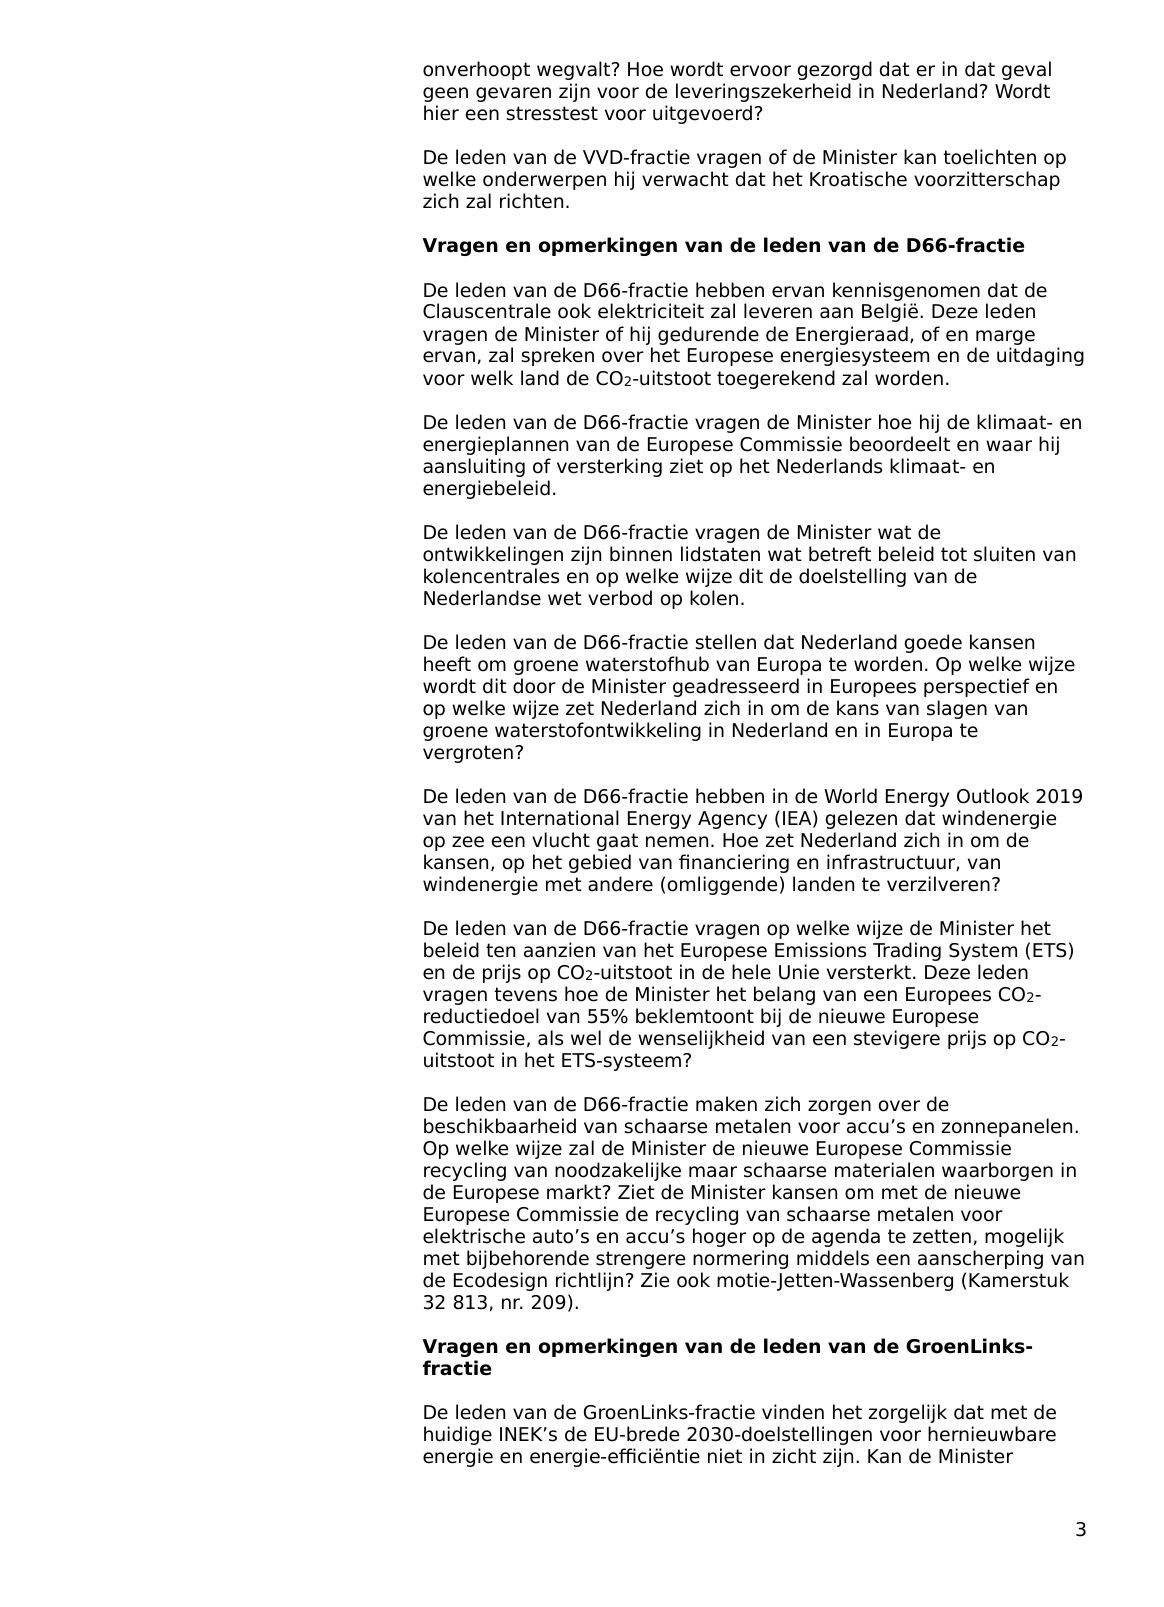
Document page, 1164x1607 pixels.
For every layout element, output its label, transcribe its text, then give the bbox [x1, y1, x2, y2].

text De leden van de D66-fractie hebben ervan kennisgenomen dat de Clauscentrale ook elektriciteit zal leveren aan België. Deze leden vragen de Minister of hij gedurende de Energieraad, of en marge ervan, zal spreken over het Europese energiesysteem en de uitdaging voor welk land de CO2-uitstoot toegerekend zal worden. [422, 279, 1087, 389]
text De leden van de VVD-fractie vragen of de Minister kan toelichten op welke onderwerpen hij verwacht dat het Kroatische voorzitterschap zich zal richten. [422, 147, 1087, 213]
text De leden van de D66-fractie stellen dat Nederland goede kansen heeft om groene waterstofhub van Europa te worden. Op welke wijze wordt dit door de Minister geadresseerd in Europees perspectief en op welke wijze zet Nederland zich in om de kans van slagen van groene waterstofontwikkeling in Nederland en in Europa te vergroten? [422, 632, 1087, 764]
text De leden van de GroenLinks-fractie vinden het zorgelijk dat met de huidige INEK’s de EU-brede 2030-doelstellingen voor hernieuwbare energie en energie-efficiëntie niet in zicht zijn. Kan de Minister [422, 1402, 1087, 1468]
text De leden van de D66-fractie maken zich zorgen over de beschikbaarheid van schaarse metalen voor accu’s en zonnepanelen. Op welke wijze zal de Minister de nieuwe Europese Commissie recycling van noodzakelijke maar schaarse materialen waarborgen in de Europese markt? Ziet de Minister kansen om met de nieuwe Europese Commissie de recycling van schaarse metalen voor elektrische auto’s en accu’s hoger op de agenda te zetten, mogelijk met bijbehorende strengere normering middels een aanscherping van de Ecodesign richtlijn? Zie ook motie-Jetten-Wassenberg (Kamerstuk 32 813, nr. 209). [422, 1094, 1087, 1314]
text onverhoopt wegvalt? Hoe wordt ervoor gezorgd dat er in dat geval geen gevaren zijn voor de leveringszekerheid in Nederland? Wordt hier een stresstest voor uitgevoerd? [422, 59, 1087, 125]
text De leden van de D66-fractie vragen op welke wijze de Minister het beleid ten aanzien van het Europese Emissions Trading System (ETS) en de prijs op CO2-uitstoot in de hele Unie versterkt. Deze leden vragen tevens hoe de Minister het belang van een Europees CO2-reductiedoel van 55% beklemtoont bij de nieuwe Europese Commissie, als wel de wenselijkheid van een stevigere prijs op CO2-uitstoot in het ETS-systeem? [422, 918, 1087, 1072]
subtitle Vragen en opmerkingen van de leden van de GroenLinks-fractie [422, 1336, 1087, 1380]
subtitle Vragen en opmerkingen van de leden van de D66-fractie [422, 235, 1087, 257]
text De leden van de D66-fractie vragen de Minister hoe hij de klimaat- en energieplannen van de Europese Commissie beoordeelt en waar hij aansluiting of versterking ziet op het Nederlands klimaat- en energiebeleid. [422, 412, 1087, 499]
text De leden van de D66-fractie hebben in de World Energy Outlook 2019 van het International Energy Agency (IEA) gelezen dat windenergie op zee een vlucht gaat nemen. Hoe zet Nederland zich in om de kansen, op het gebied van financiering en infrastructuur, van windenergie met andere (omliggende) landen te verzilveren? [422, 786, 1087, 896]
text De leden van de D66-fractie vragen de Minister wat de ontwikkelingen zijn binnen lidstaten wat betreft beleid tot sluiten van kolencentrales en op welke wijze dit de doelstelling van de Nederlandse wet verbod op kolen. [422, 522, 1087, 609]
